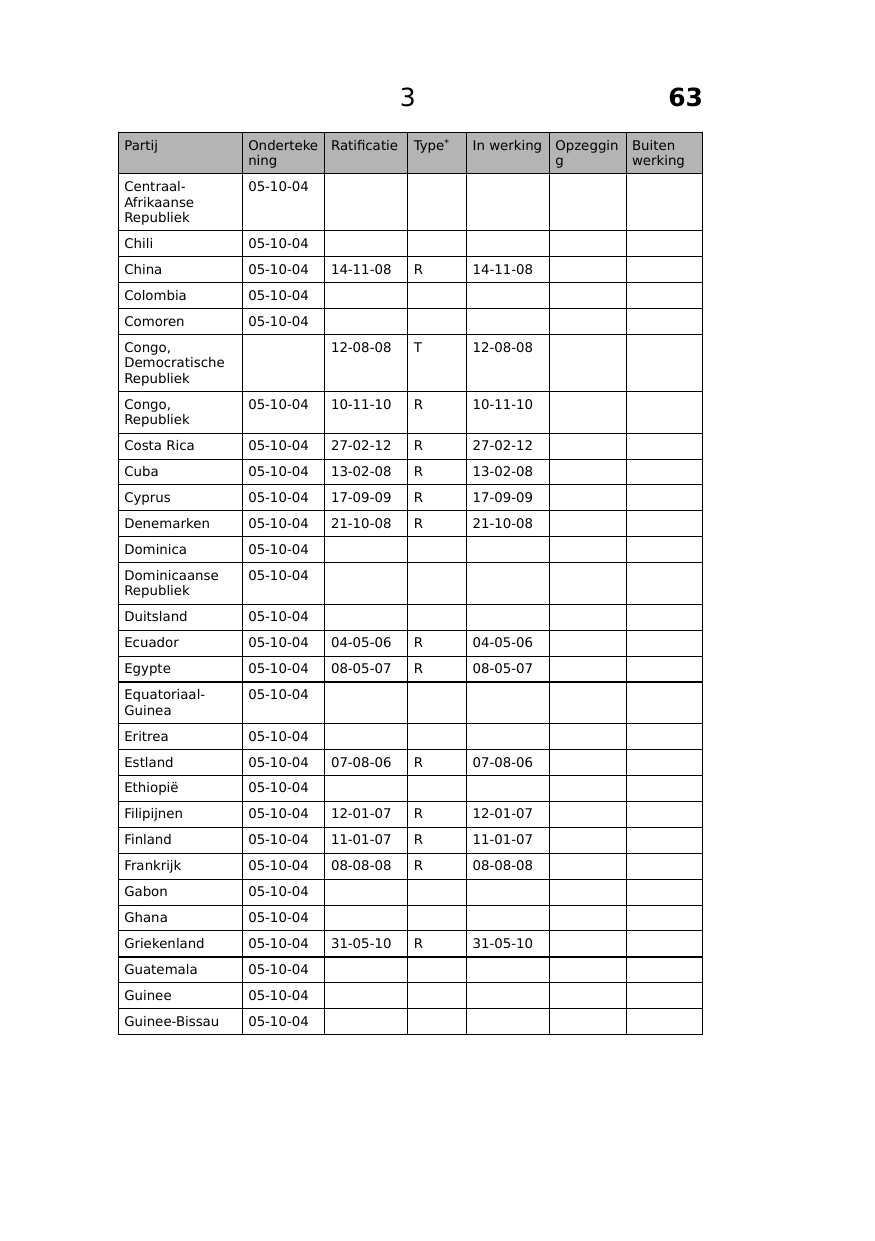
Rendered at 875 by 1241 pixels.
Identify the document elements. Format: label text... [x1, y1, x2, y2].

table_header In werking [467, 133, 549, 173]
table_cell [408, 983, 466, 1008]
table_cell [467, 605, 549, 629]
table_cell [325, 537, 407, 562]
table_cell [467, 776, 549, 801]
table_cell [550, 309, 626, 334]
table_cell [325, 283, 407, 308]
table_cell [627, 931, 702, 956]
table_cell [467, 958, 549, 982]
table_cell [550, 724, 626, 749]
table_cell 05-10-04 [243, 537, 324, 562]
table_cell [325, 776, 407, 801]
table_cell [467, 906, 549, 930]
table_cell 05-10-04 [243, 931, 324, 956]
table_cell Cyprus [119, 485, 242, 510]
table_cell R [408, 434, 466, 458]
table_cell R [408, 854, 466, 878]
table_cell 05-10-04 [243, 854, 324, 878]
table_header Ondertekening [243, 133, 324, 173]
table_cell 05-10-04 [243, 563, 324, 604]
table_cell [550, 460, 626, 484]
table_cell [627, 1009, 702, 1034]
table_cell 08-08-08 [325, 854, 407, 878]
table_cell Griekenland [119, 931, 242, 956]
table_header Type* [408, 133, 466, 173]
table_cell [550, 511, 626, 536]
table_cell Gabon [119, 880, 242, 904]
table_cell Centraal-Afrikaanse Republiek [119, 174, 242, 230]
table_cell [325, 958, 407, 982]
table_cell [408, 563, 466, 604]
table_cell [325, 906, 407, 930]
table_cell 05-10-04 [243, 283, 324, 308]
table_cell 14-11-08 [467, 257, 549, 282]
table_cell Eritrea [119, 724, 242, 749]
table_cell [408, 283, 466, 308]
table_cell [467, 563, 549, 604]
table_cell 31-05-10 [325, 931, 407, 956]
table_cell Filipijnen [119, 802, 242, 827]
table_cell [627, 563, 702, 604]
table_cell 05-10-04 [243, 802, 324, 827]
table_cell Estland [119, 750, 242, 775]
table_cell Ethiopië [119, 776, 242, 801]
table_cell [550, 563, 626, 604]
table_cell [467, 724, 549, 749]
table_cell 31-05-10 [467, 931, 549, 956]
table_cell [550, 828, 626, 853]
table_cell 27-02-12 [467, 434, 549, 458]
table_cell [550, 392, 626, 432]
table_cell [627, 983, 702, 1008]
table_cell [627, 174, 702, 230]
table_cell [627, 631, 702, 656]
table_cell [550, 174, 626, 230]
table_cell R [408, 392, 466, 432]
table_cell 05-10-04 [243, 880, 324, 904]
table_cell 11-01-07 [467, 828, 549, 853]
table_cell 05-10-04 [243, 1009, 324, 1034]
table_cell 08-08-08 [467, 854, 549, 878]
table_cell [550, 802, 626, 827]
table_cell [550, 683, 626, 723]
table_cell [627, 683, 702, 723]
table_cell [627, 802, 702, 827]
table_cell R [408, 750, 466, 775]
table_cell 04-05-06 [467, 631, 549, 656]
table_cell [627, 335, 702, 391]
table_cell R [408, 257, 466, 282]
table_cell [325, 174, 407, 230]
table_cell 05-10-04 [243, 958, 324, 982]
table_cell [627, 958, 702, 982]
table_cell 14-11-08 [325, 257, 407, 282]
table_cell Chili [119, 231, 242, 256]
table_cell [325, 683, 407, 723]
table_cell [467, 309, 549, 334]
table_cell [627, 776, 702, 801]
table_cell [627, 828, 702, 853]
table_cell R [408, 931, 466, 956]
table_cell 05-10-04 [243, 460, 324, 484]
table_cell 21-10-08 [325, 511, 407, 536]
table_cell Congo, Republiek [119, 392, 242, 432]
table_cell [467, 1009, 549, 1034]
table_header Ratificatie [325, 133, 407, 173]
table_cell [467, 683, 549, 723]
table_cell 05-10-04 [243, 906, 324, 930]
table_cell [550, 335, 626, 391]
table_cell [467, 231, 549, 256]
table_cell Cuba [119, 460, 242, 484]
table_cell [627, 257, 702, 282]
table_cell [550, 485, 626, 510]
table_cell [550, 854, 626, 878]
table_cell [627, 906, 702, 930]
table_cell [550, 631, 626, 656]
table_cell [627, 231, 702, 256]
table_cell [408, 1009, 466, 1034]
table_cell 05-10-04 [243, 724, 324, 749]
table_cell [627, 392, 702, 432]
table_cell 05-10-04 [243, 309, 324, 334]
table_cell [550, 750, 626, 775]
table_cell [627, 750, 702, 775]
table_cell [627, 724, 702, 749]
table_cell [408, 958, 466, 982]
table_cell [325, 880, 407, 904]
table_cell [627, 511, 702, 536]
table_cell [408, 776, 466, 801]
table_cell R [408, 460, 466, 484]
table_cell [325, 563, 407, 604]
table_cell 05-10-04 [243, 683, 324, 723]
table_cell 05-10-04 [243, 174, 324, 230]
table_cell R [408, 631, 466, 656]
table_cell [325, 724, 407, 749]
table_cell [325, 605, 407, 629]
table_cell Dominicaanse Republiek [119, 563, 242, 604]
table_cell [627, 880, 702, 904]
table_header Opzegging [550, 133, 626, 173]
table_cell Comoren [119, 309, 242, 334]
table_cell [550, 605, 626, 629]
table_cell [467, 983, 549, 1008]
table_header Buiten werking [627, 133, 702, 173]
table_cell [550, 906, 626, 930]
table_cell 05-10-04 [243, 828, 324, 853]
table_cell 05-10-04 [243, 511, 324, 536]
table_cell [243, 335, 324, 391]
table_cell 05-10-04 [243, 750, 324, 775]
table_cell [550, 434, 626, 458]
table_cell [467, 283, 549, 308]
table_cell [408, 683, 466, 723]
table_cell [550, 983, 626, 1008]
table_cell [325, 231, 407, 256]
table_cell [325, 309, 407, 334]
table_cell 27-02-12 [325, 434, 407, 458]
table_cell 17-09-09 [325, 485, 407, 510]
table_cell 13-02-08 [467, 460, 549, 484]
table_cell Ghana [119, 906, 242, 930]
table_cell R [408, 511, 466, 536]
table_cell [550, 537, 626, 562]
table_cell [627, 283, 702, 308]
table_cell [627, 434, 702, 458]
table_cell 05-10-04 [243, 631, 324, 656]
table_cell [467, 537, 549, 562]
table_cell [627, 657, 702, 681]
table_cell 08-05-07 [325, 657, 407, 681]
table_cell [467, 174, 549, 230]
table_cell [408, 174, 466, 230]
table_cell 05-10-04 [243, 257, 324, 282]
table_cell 11-01-07 [325, 828, 407, 853]
table_cell 12-08-08 [325, 335, 407, 391]
table_cell [408, 880, 466, 904]
table_cell 13-02-08 [325, 460, 407, 484]
table_cell [627, 485, 702, 510]
table_cell T [408, 335, 466, 391]
table_cell [408, 309, 466, 334]
table_cell 05-10-04 [243, 434, 324, 458]
table_header Partij [119, 133, 242, 173]
table_cell Dominica [119, 537, 242, 562]
table_cell Guinee-Bissau [119, 1009, 242, 1034]
table_cell [408, 231, 466, 256]
table_cell [550, 657, 626, 681]
table_cell [325, 1009, 407, 1034]
table_cell 05-10-04 [243, 605, 324, 629]
table_cell 07-08-06 [325, 750, 407, 775]
table_cell 12-08-08 [467, 335, 549, 391]
table_cell 05-10-04 [243, 392, 324, 432]
table_cell Finland [119, 828, 242, 853]
table_cell 10-11-10 [467, 392, 549, 432]
table_cell Guinee [119, 983, 242, 1008]
table_cell [550, 231, 626, 256]
table_cell 10-11-10 [325, 392, 407, 432]
table_cell China [119, 257, 242, 282]
table_cell [550, 1009, 626, 1034]
table_cell Costa Rica [119, 434, 242, 458]
table_cell 05-10-04 [243, 983, 324, 1008]
table_cell 21-10-08 [467, 511, 549, 536]
table_cell Frankrijk [119, 854, 242, 878]
table_cell R [408, 802, 466, 827]
table_cell R [408, 828, 466, 853]
table_cell Equatoriaal-Guinea [119, 683, 242, 723]
table_cell Congo, Democratische Republiek [119, 335, 242, 391]
table_cell Egypte [119, 657, 242, 681]
table_cell [408, 605, 466, 629]
table_cell [408, 724, 466, 749]
table_cell 04-05-06 [325, 631, 407, 656]
table_cell [627, 605, 702, 629]
table_cell [325, 983, 407, 1008]
table_cell [408, 906, 466, 930]
table_cell 05-10-04 [243, 485, 324, 510]
table_cell [408, 537, 466, 562]
table_cell Guatemala [119, 958, 242, 982]
table_cell [627, 309, 702, 334]
table_cell [550, 931, 626, 956]
table_cell 12-01-07 [325, 802, 407, 827]
table_cell [627, 460, 702, 484]
table_cell 12-01-07 [467, 802, 549, 827]
table_cell [627, 537, 702, 562]
table_cell [550, 283, 626, 308]
table_cell 08-05-07 [467, 657, 549, 681]
table_cell 05-10-04 [243, 776, 324, 801]
table_cell R [408, 657, 466, 681]
table_cell 07-08-06 [467, 750, 549, 775]
table_cell [627, 854, 702, 878]
table_cell [550, 776, 626, 801]
table_cell R [408, 485, 466, 510]
table_cell Denemarken [119, 511, 242, 536]
table_cell [550, 958, 626, 982]
table_cell 17-09-09 [467, 485, 549, 510]
table_cell [550, 880, 626, 904]
table_cell 05-10-04 [243, 657, 324, 681]
table_cell [550, 257, 626, 282]
table_cell [467, 880, 549, 904]
table_cell 05-10-04 [243, 231, 324, 256]
table_cell Colombia [119, 283, 242, 308]
table_cell Ecuador [119, 631, 242, 656]
table_cell Duitsland [119, 605, 242, 629]
